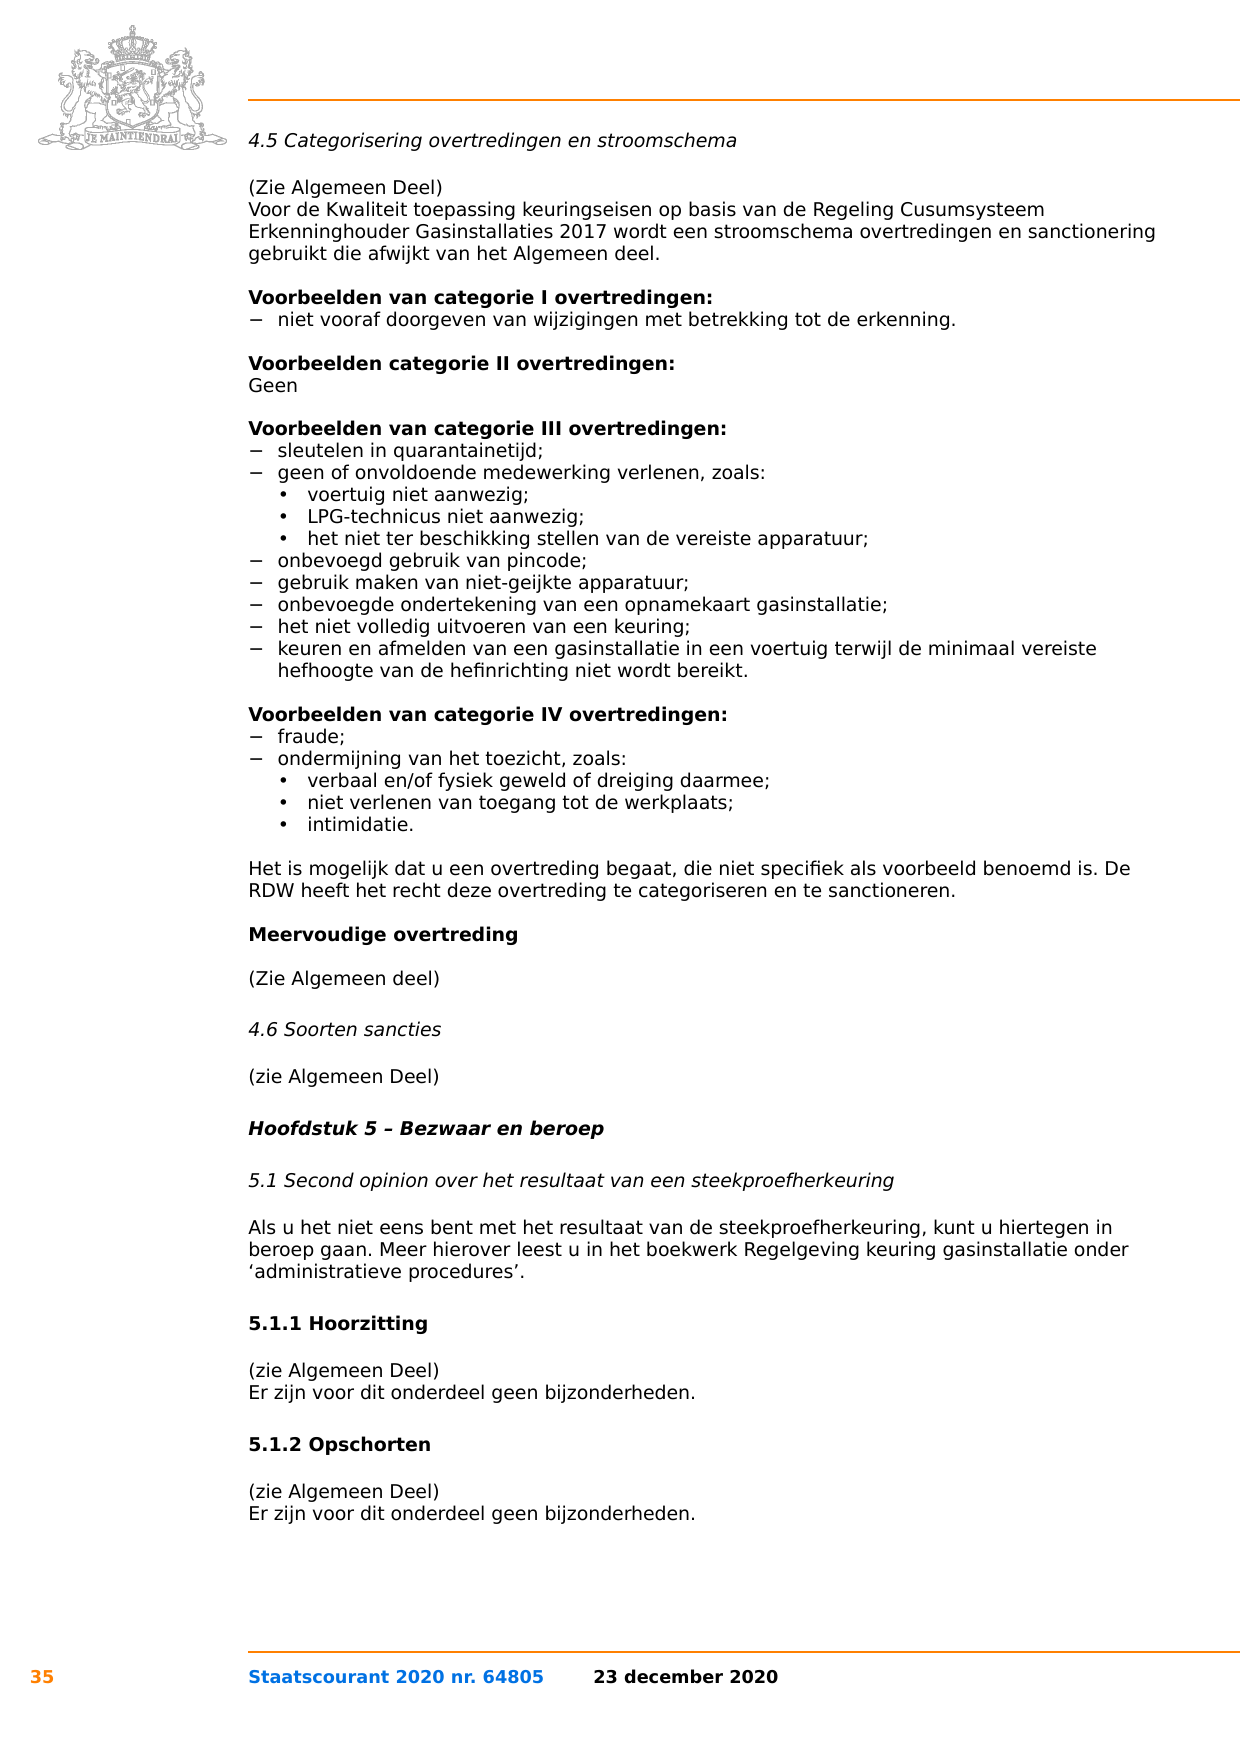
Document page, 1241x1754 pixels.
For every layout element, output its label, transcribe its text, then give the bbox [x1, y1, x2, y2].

subtitle Hoofdstuk 5 – Bezwaar en beroep [248, 1118, 1163, 1140]
text Voorbeelden van categorie III overtredingen: [248, 418, 1163, 440]
text − sleutelen in quarantainetijd; [248, 440, 1163, 462]
text • verbaal en/of fysiek geweld of dreiging daarmee; [278, 770, 1163, 792]
text Er zijn voor dit onderdeel geen bijzonderheden. [248, 1382, 1163, 1404]
text • intimidatie. [278, 814, 1163, 836]
picture [38, 25, 227, 150]
text Er zijn voor dit onderdeel geen bijzonderheden. [248, 1503, 1163, 1525]
text Het is mogelijk dat u een overtreding begaat, die niet specifiek als voorbeeld benoemd is. De RDW heeft het recht deze overtreding te categoriseren en te sanctioneren. [248, 858, 1163, 902]
text Geen [248, 374, 1163, 396]
text − gebruik maken van niet-geijkte apparatuur; [248, 572, 1163, 594]
subtitle 5.1 Second opinion over het resultaat van een steekproefherkeuring [248, 1170, 1163, 1192]
text Als u het niet eens bent met het resultaat van de steekproefherkeuring, kunt u hiertegen in beroep gaan. Meer hierover leest u in het boekwerk Regelgeving keuring gasinstallatie onder ‘administratieve procedures’. [248, 1217, 1163, 1283]
text Voorbeelden van categorie I overtredingen: [248, 287, 1163, 309]
text − het niet volledig uitvoeren van een keuring; [248, 616, 1163, 638]
text − keuren en afmelden van een gasinstallatie in een voertuig terwijl de minimaal vereiste hefhoogte van de hefinrichting niet wordt bereikt. [248, 638, 1163, 682]
text • niet verlenen van toegang tot de werkplaats; [278, 792, 1163, 814]
subtitle 4.6 Soorten sancties [248, 1019, 1163, 1041]
text (Zie Algemeen deel) [248, 967, 1163, 989]
text − ondermijning van het toezicht, zoals: [248, 748, 1163, 770]
text • voertuig niet aanwezig; [278, 484, 1163, 506]
text − niet vooraf doorgeven van wijzigingen met betrekking tot de erkenning. [248, 309, 1163, 331]
text • LPG-technicus niet aanwezig; [278, 506, 1163, 528]
text • het niet ter beschikking stellen van de vereiste apparatuur; [278, 528, 1163, 550]
subtitle Meervoudige overtreding [248, 923, 1163, 946]
text − onbevoegde ondertekening van een opnamekaart gasinstallatie; [248, 594, 1163, 616]
subtitle 5.1.2 Opschorten [248, 1434, 1163, 1456]
text Voor de Kwaliteit toepassing keuringseisen op basis van de Regeling Cusumsysteem Erkenninghouder Gasinstallaties 2017 wordt een stroomschema overtredingen en sanctionering gebruikt die afwijkt van het Algemeen deel. [248, 199, 1163, 265]
text Voorbeelden van categorie IV overtredingen: [248, 704, 1163, 726]
subtitle 5.1.1 Hoorzitting [248, 1313, 1163, 1335]
text (zie Algemeen Deel) [248, 1360, 1163, 1382]
text (zie Algemeen Deel) [248, 1066, 1163, 1088]
text − onbevoegd gebruik van pincode; [248, 550, 1163, 572]
text − fraude; [248, 726, 1163, 748]
text Voorbeelden categorie II overtredingen: [248, 352, 1163, 374]
subtitle 4.5 Categorisering overtredingen en stroomschema [248, 130, 1163, 152]
text − geen of onvoldoende medewerking verlenen, zoals: [248, 462, 1163, 484]
text (zie Algemeen Deel) [248, 1481, 1163, 1503]
text (Zie Algemeen Deel) [248, 177, 1163, 199]
